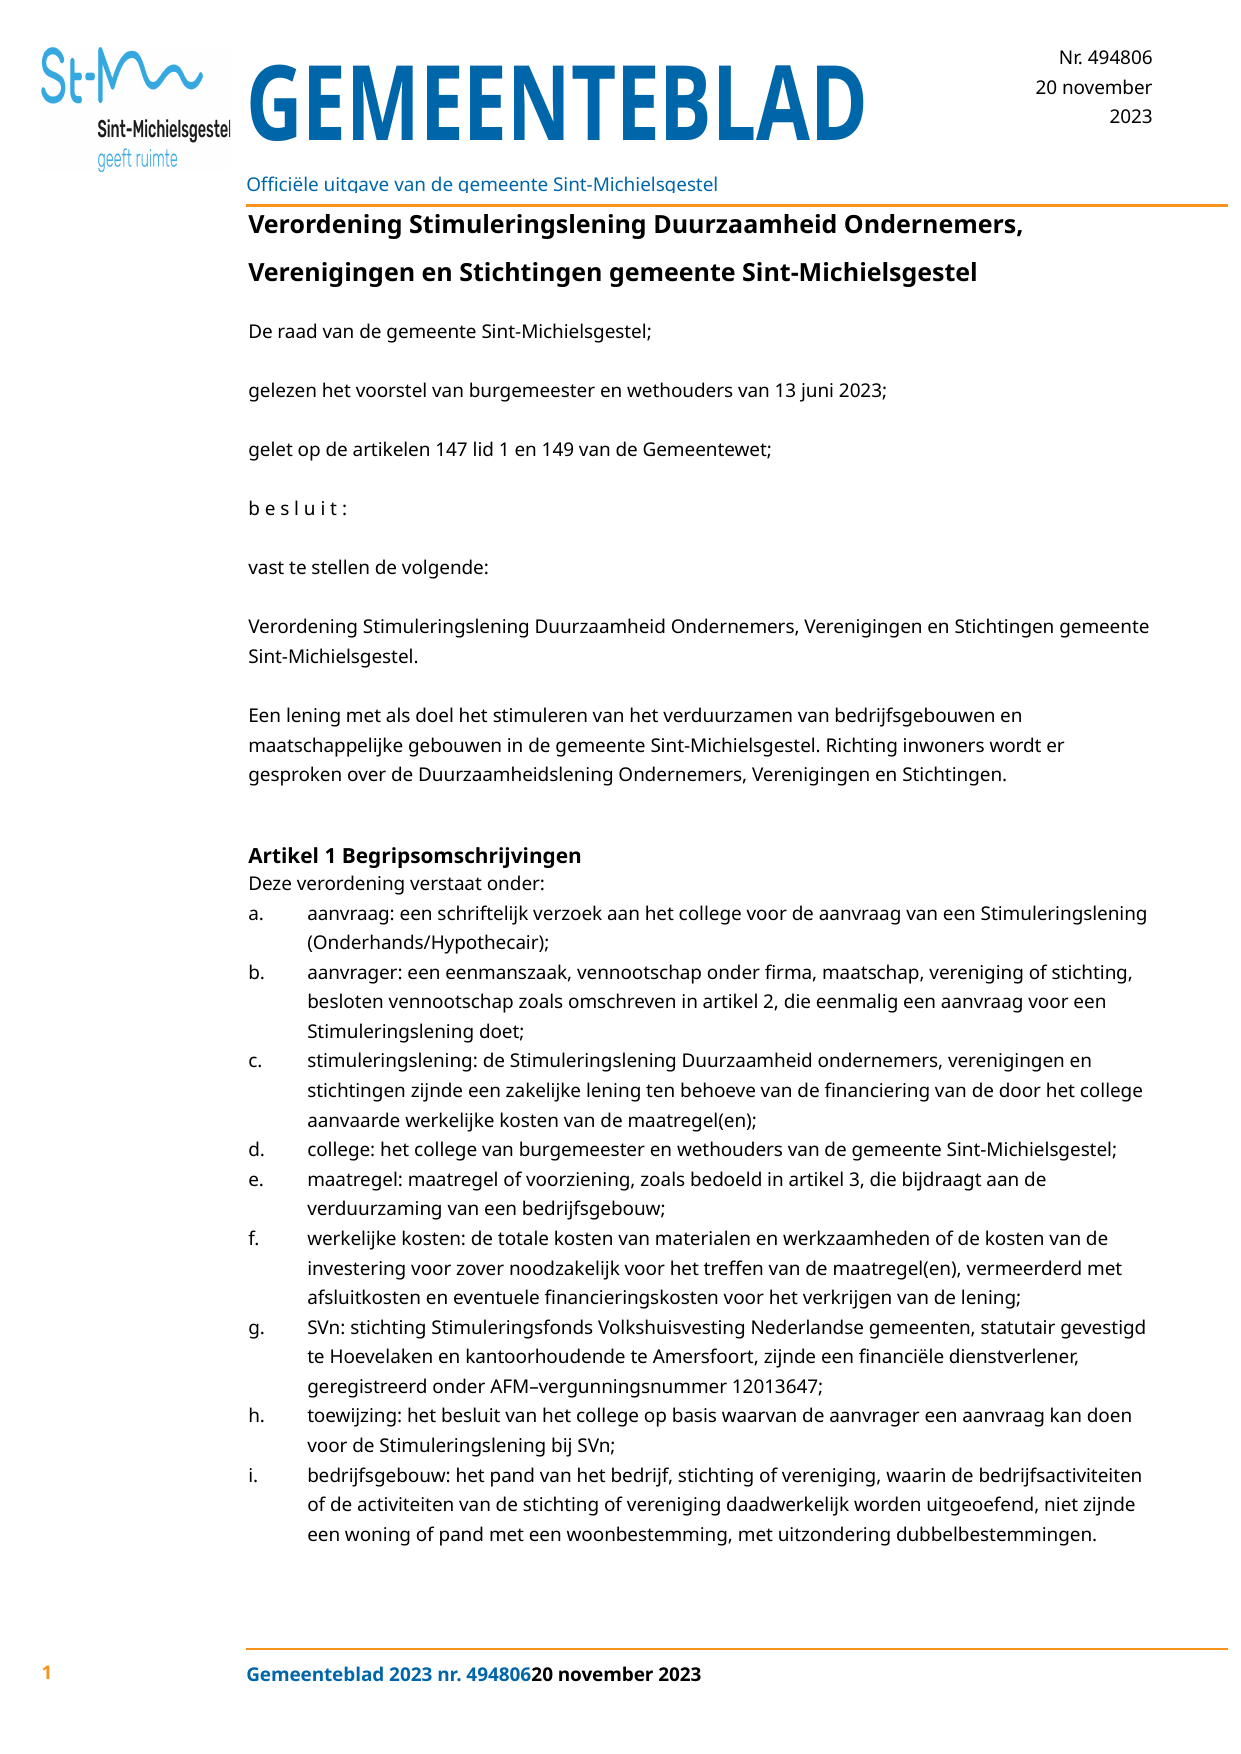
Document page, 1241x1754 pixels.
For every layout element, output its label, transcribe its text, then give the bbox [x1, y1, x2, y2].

text gelet op de artikelen 147 lid 1 en 149 van de Gemeentewet; [248, 436, 1152, 462]
list aanvraag: een schriftelijk verzoek aan het college voor de aanvraag van een Stimuleringslening (Onderhands/Hypothecair); [248, 900, 1152, 955]
text Deze verordening verstaat onder: [248, 870, 1152, 896]
list maatregel: maatregel of voorziening, zoals bedoeld in artikel 3, die bijdraagt aan de verduurzaming van een bedrijfsgebouw; [248, 1166, 1152, 1221]
text Artikel 1 Begripsomschrijvingen [248, 842, 1152, 870]
text Een lening met als doel het stimuleren van het verduurzamen van bedrijfsgebouwen en maatschappelijke gebouwen in de gemeente Sint-Michielsgestel. Richting inwoners wordt er gesproken over de Duurzaamheidslening Ondernemers, Verenigingen en Stichtingen. [248, 702, 1152, 787]
text Verordening Stimuleringslening Duurzaamheid Ondernemers, Verenigingen en Stichtingen gemeente Sint-Michielsgestel [248, 207, 1152, 288]
text gelezen het voorstel van burgemeester en wethouders van 13 juni 2023; [248, 377, 1152, 403]
picture [41, 47, 231, 172]
text Verordening Stimuleringslening Duurzaamheid Ondernemers, Verenigingen en Stichtingen gemeente Sint-Michielsgestel. [248, 614, 1152, 669]
text vast te stellen de volgende: [248, 554, 1152, 580]
text b e s l u i t : [248, 495, 1152, 521]
list aanvrager: een eenmanszaak, vennootschap onder firma, maatschap, vereniging of stichting, besloten vennootschap zoals omschreven in artikel 2, die eenmalig een aanvraag voor een Stimuleringslening doet; [248, 959, 1152, 1044]
list bedrijfsgebouw: het pand van het bedrijf, stichting of vereniging, waarin de bedrijfsactiviteiten of de activiteiten van de stichting of vereniging daadwerkelijk worden uitgeoefend, niet zijnde een woning of pand met een woonbestemming, met uitzondering dubbelbestemmingen. [248, 1462, 1152, 1547]
list college: het college van burgemeester en wethouders van de gemeente Sint-Michielsgestel; [248, 1136, 1152, 1162]
list SVn: stichting Stimuleringsfonds Volkshuisvesting Nederlandse gemeenten, statutair gevestigd te Hoevelaken en kantoorhoudende te Amersfoort, zijnde een financiële dienstverlener, geregistreerd onder AFM–vergunningsnummer 12013647; [248, 1314, 1152, 1399]
text De raad van de gemeente Sint-Michielsgestel; [248, 318, 1152, 344]
list werkelijke kosten: de totale kosten van materialen en werkzaamheden of de kosten van de investering voor zover noodzakelijk voor het treffen van de maatregel(en), vermeerderd met afsluitkosten en eventuele financieringskosten voor het verkrijgen van de lening; [248, 1225, 1152, 1310]
list stimuleringslening: de Stimuleringslening Duurzaamheid ondernemers, verenigingen en stichtingen zijnde een zakelijke lening ten behoeve van de financiering van de door het college aanvaarde werkelijke kosten van de maatregel(en); [248, 1048, 1152, 1132]
list toewijzing: het besluit van het college op basis waarvan de aanvrager een aanvraag kan doen voor de Stimuleringslening bij SVn; [248, 1403, 1152, 1458]
